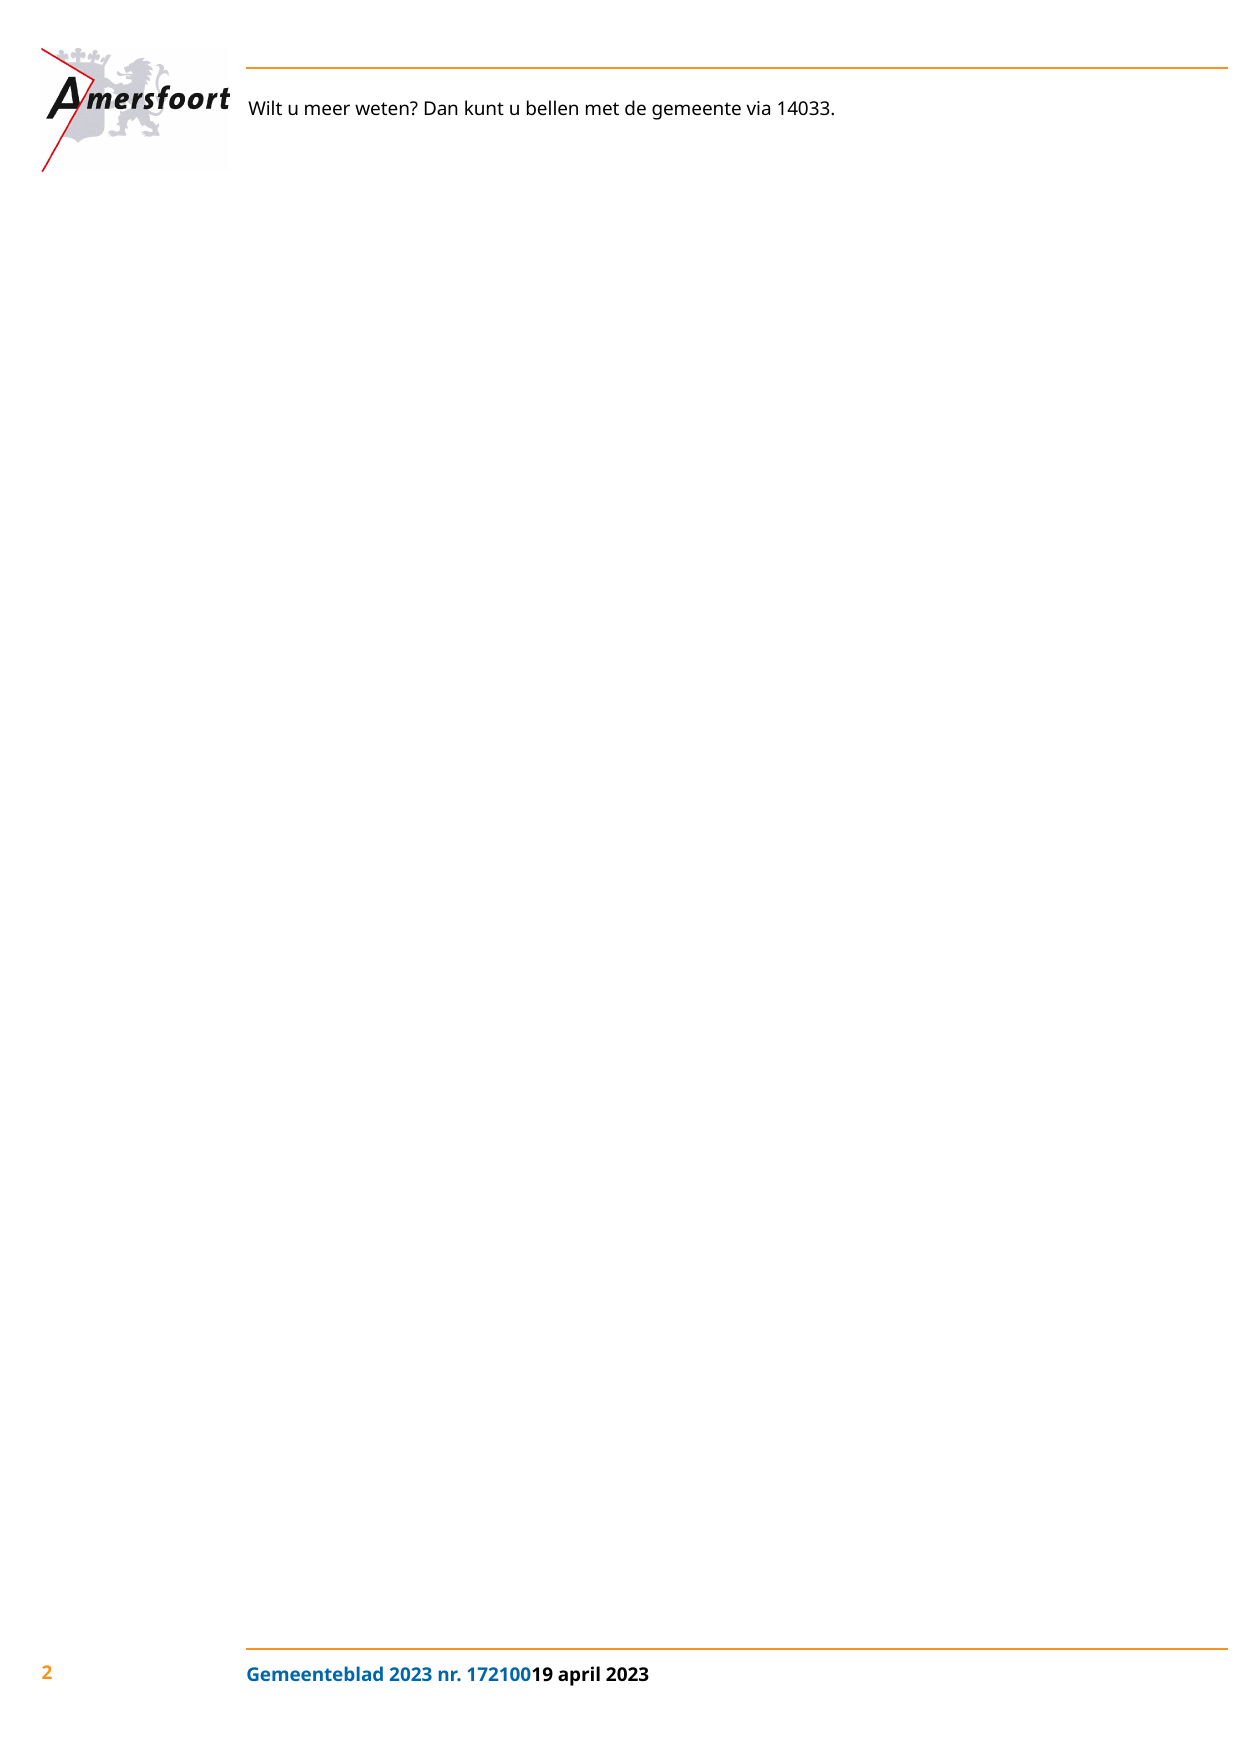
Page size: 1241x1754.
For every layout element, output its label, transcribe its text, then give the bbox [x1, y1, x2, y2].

picture [41, 47, 231, 172]
text Wilt u meer weten? Dan kunt u bellen met de gemeente via 14033. [248, 95, 1152, 121]
